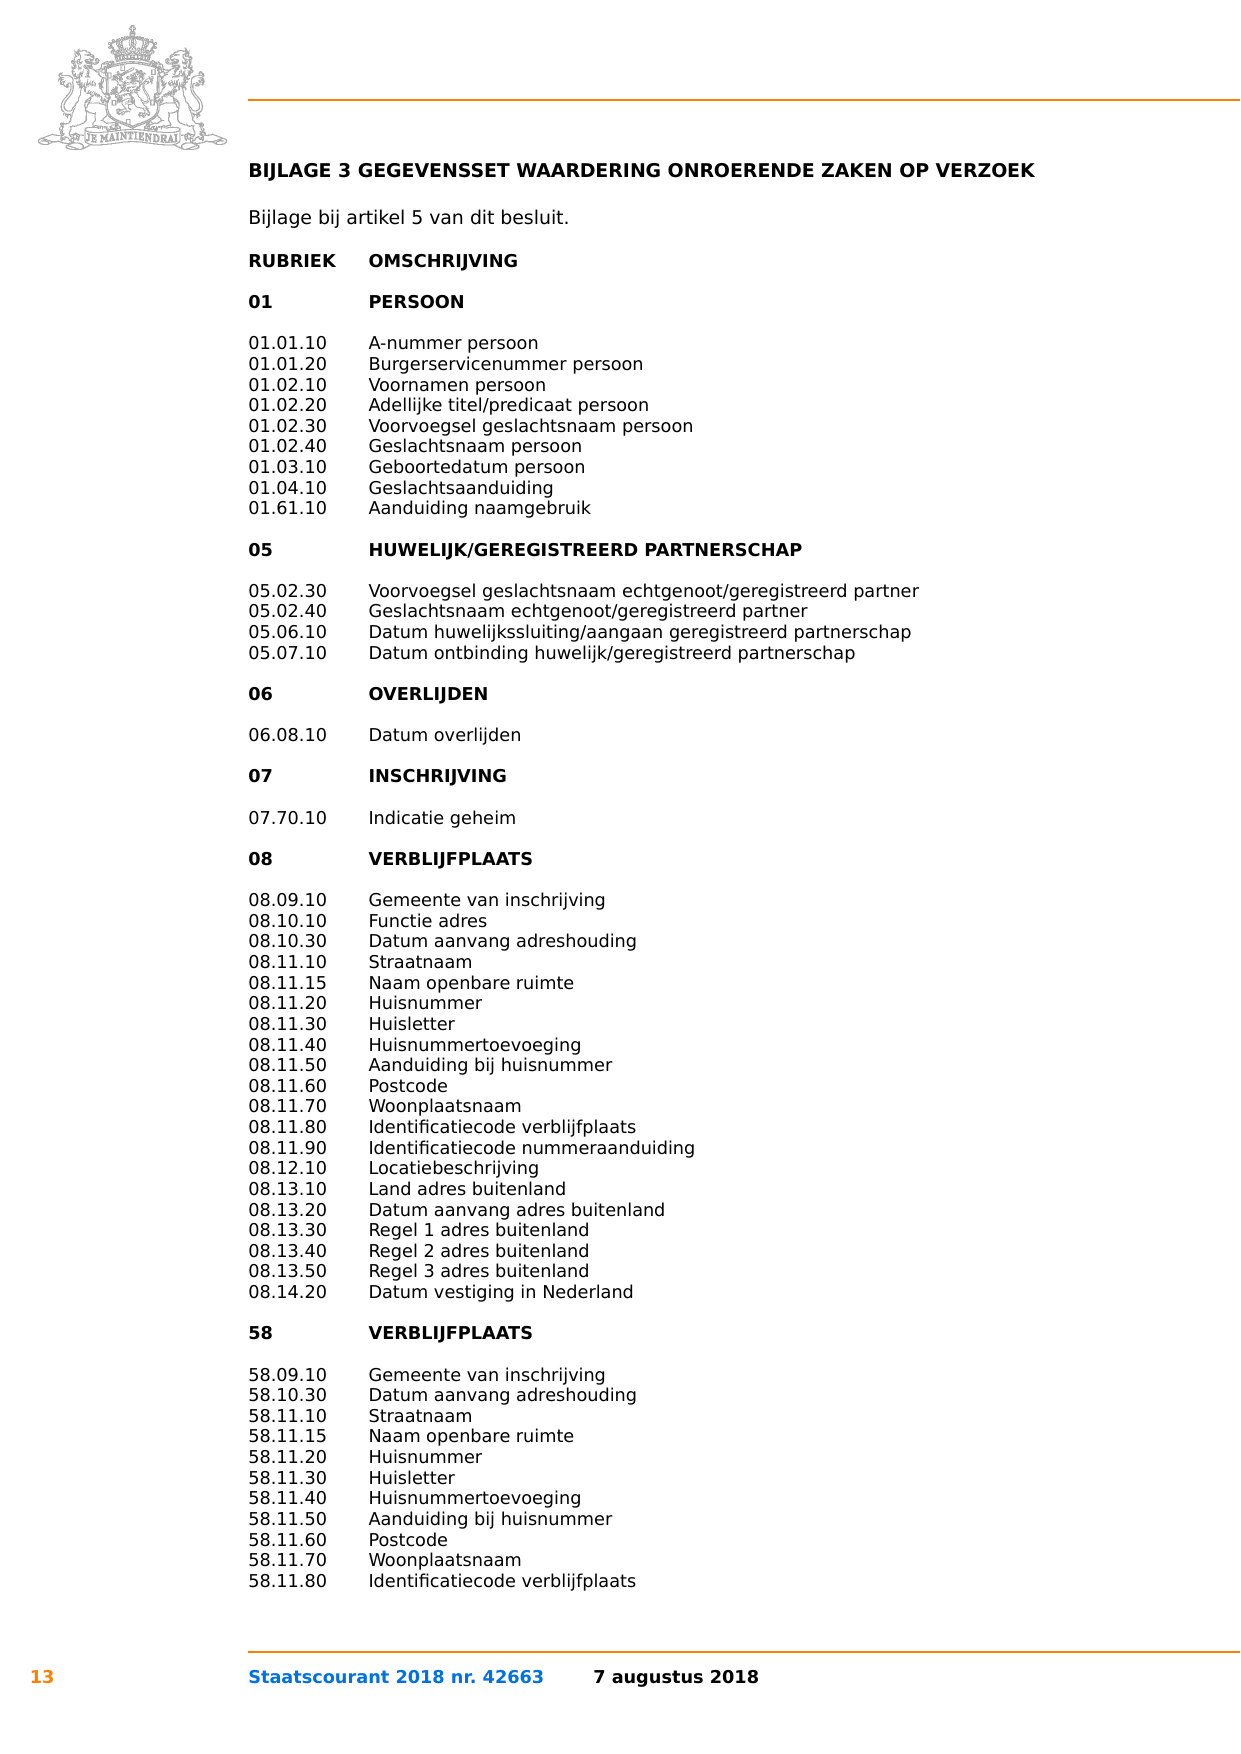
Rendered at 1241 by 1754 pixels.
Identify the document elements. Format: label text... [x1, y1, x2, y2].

table_cell Datum vestiging in Nederland [363, 1282, 1163, 1303]
table_cell [248, 560, 362, 581]
table_cell HUWELIJK/GEREGISTREERD PARTNERSCHAP [363, 540, 1163, 560]
table_cell PERSOON [363, 292, 1163, 313]
table_cell Datum huwelijkssluiting/aangaan geregistreerd partnerschap [363, 622, 1163, 643]
table_cell Geslachtsnaam echtgenoot/geregistreerd partner [363, 601, 1163, 622]
table_cell 01.01.10 [248, 333, 362, 354]
table_cell 07.70.10 [248, 808, 362, 828]
table_cell 05 [248, 540, 362, 560]
subtitle BIJLAGE 3 GEGEVENSSET WAARDERING ONROERENDE ZAKEN OP VERZOEK [248, 160, 1163, 182]
table_cell 07 [248, 766, 362, 787]
table_cell Aanduiding bij huisnummer [363, 1509, 1163, 1529]
table_cell VERBLIJFPLAATS [363, 849, 1163, 869]
table_cell Woonplaatsnaam [363, 1550, 1163, 1571]
table_cell 58.11.70 [248, 1550, 362, 1571]
table_cell 08.10.10 [248, 911, 362, 931]
table_cell Gemeente van inschrijving [363, 890, 1163, 911]
table_cell Voorvoegsel geslachtsnaam echtgenoot/geregistreerd partner [363, 581, 1163, 601]
table_cell Regel 2 adres buitenland [363, 1241, 1163, 1261]
table_cell 01.03.10 [248, 457, 362, 478]
table_cell Regel 1 adres buitenland [363, 1220, 1163, 1241]
table_cell Huisnummertoevoeging [363, 1035, 1163, 1055]
table_cell 01.04.10 [248, 478, 362, 498]
table_cell Geboortedatum persoon [363, 457, 1163, 478]
table_cell 01.02.30 [248, 416, 362, 436]
table_cell Huisletter [363, 1014, 1163, 1034]
table_cell Regel 3 adres buitenland [363, 1261, 1163, 1282]
text Bijlage bij artikel 5 van dit besluit. [248, 207, 1163, 229]
table_cell 08.11.90 [248, 1138, 362, 1158]
table_header RUBRIEK [248, 251, 362, 271]
table_cell 01.02.40 [248, 436, 362, 457]
table_cell 58.10.30 [248, 1385, 362, 1406]
table_cell 01.02.20 [248, 395, 362, 416]
table_cell 08 [248, 849, 362, 869]
table_cell Datum overlijden [363, 725, 1163, 746]
table_cell 08.13.30 [248, 1220, 362, 1241]
table_cell 08.12.10 [248, 1158, 362, 1179]
table_cell 08.11.80 [248, 1117, 362, 1138]
table_cell Huisnummer [363, 1447, 1163, 1468]
table_cell 58.11.20 [248, 1447, 362, 1468]
table_cell 01 [248, 292, 362, 313]
table_cell [363, 271, 1163, 292]
table_cell 08.13.10 [248, 1179, 362, 1199]
table_cell [248, 870, 362, 890]
table_header OMSCHRIJVING [363, 251, 1163, 271]
table_cell Straatnaam [363, 952, 1163, 973]
table_cell 58.11.50 [248, 1509, 362, 1529]
table_cell Land adres buitenland [363, 1179, 1163, 1199]
table_cell Gemeente van inschrijving [363, 1365, 1163, 1385]
table_cell [363, 1303, 1163, 1323]
table_cell [248, 1344, 362, 1364]
table_cell 58.11.40 [248, 1488, 362, 1509]
table_cell 08.11.30 [248, 1014, 362, 1034]
table_cell [363, 870, 1163, 890]
table_cell [248, 519, 362, 539]
table_cell Datum aanvang adreshouding [363, 1385, 1163, 1406]
table_cell 08.11.50 [248, 1055, 362, 1076]
table_cell Identificatiecode nummeraanduiding [363, 1138, 1163, 1158]
table_cell 01.61.10 [248, 498, 362, 519]
table_cell Huisnummertoevoeging [363, 1488, 1163, 1509]
table_cell Aanduiding bij huisnummer [363, 1055, 1163, 1076]
table_cell Voornamen persoon [363, 375, 1163, 395]
table_cell 58.09.10 [248, 1365, 362, 1385]
table_cell Datum ontbinding huwelijk/geregistreerd partnerschap [363, 643, 1163, 663]
table_cell 08.10.30 [248, 931, 362, 952]
table_cell 08.11.20 [248, 993, 362, 1014]
table_cell 58.11.80 [248, 1571, 362, 1591]
table_cell Postcode [363, 1530, 1163, 1550]
table_cell [363, 746, 1163, 766]
table_cell Huisnummer [363, 993, 1163, 1014]
table_cell [363, 1344, 1163, 1364]
table_cell [248, 313, 362, 333]
table_cell Functie adres [363, 911, 1163, 931]
table_cell Locatiebeschrijving [363, 1158, 1163, 1179]
table_cell Straatnaam [363, 1406, 1163, 1426]
table_cell Geslachtsnaam persoon [363, 436, 1163, 457]
table_cell [363, 787, 1163, 808]
table_cell 08.14.20 [248, 1282, 362, 1303]
table_cell 58.11.30 [248, 1468, 362, 1488]
table_cell 58.11.15 [248, 1426, 362, 1447]
table_cell 08.13.40 [248, 1241, 362, 1261]
table_cell [363, 313, 1163, 333]
table_cell Geslachtsaanduiding [363, 478, 1163, 498]
table_cell Woonplaatsnaam [363, 1096, 1163, 1117]
table_cell 06.08.10 [248, 725, 362, 746]
table_cell 58.11.10 [248, 1406, 362, 1426]
table_cell INSCHRIJVING [363, 766, 1163, 787]
table_cell [363, 519, 1163, 539]
table_cell [363, 560, 1163, 581]
table_cell 01.02.10 [248, 375, 362, 395]
table_cell [248, 705, 362, 725]
table_cell Adellijke titel/predicaat persoon [363, 395, 1163, 416]
table_cell Identificatiecode verblijfplaats [363, 1117, 1163, 1138]
table_cell 08.11.10 [248, 952, 362, 973]
table_cell 58 [248, 1323, 362, 1344]
table_cell [248, 271, 362, 292]
table_cell 05.07.10 [248, 643, 362, 663]
table_cell Burgerservicenummer persoon [363, 354, 1163, 374]
table_cell 05.02.40 [248, 601, 362, 622]
table_cell 58.11.60 [248, 1530, 362, 1550]
table_cell Postcode [363, 1076, 1163, 1096]
table_cell VERBLIJFPLAATS [363, 1323, 1163, 1344]
table_cell Naam openbare ruimte [363, 973, 1163, 993]
table_cell 08.11.70 [248, 1096, 362, 1117]
table_cell 06 [248, 684, 362, 704]
table_cell 08.11.15 [248, 973, 362, 993]
table_cell 08.13.50 [248, 1261, 362, 1282]
table_cell 05.02.30 [248, 581, 362, 601]
table_cell Huisletter [363, 1468, 1163, 1488]
table_cell 08.11.40 [248, 1035, 362, 1055]
table_cell [248, 828, 362, 849]
table_cell [363, 828, 1163, 849]
table_cell [248, 663, 362, 684]
table_cell Aanduiding naamgebruik [363, 498, 1163, 519]
table_cell [248, 1303, 362, 1323]
table_cell [248, 746, 362, 766]
table_cell [248, 787, 362, 808]
table_cell [363, 705, 1163, 725]
table_cell 01.01.20 [248, 354, 362, 374]
table_cell Naam openbare ruimte [363, 1426, 1163, 1447]
table_cell A-nummer persoon [363, 333, 1163, 354]
table_cell [363, 663, 1163, 684]
table_cell 05.06.10 [248, 622, 362, 643]
table_cell 08.13.20 [248, 1200, 362, 1220]
table_cell Indicatie geheim [363, 808, 1163, 828]
table_cell Voorvoegsel geslachtsnaam persoon [363, 416, 1163, 436]
table_cell Identificatiecode verblijfplaats [363, 1571, 1163, 1591]
table_cell 08.09.10 [248, 890, 362, 911]
table_cell OVERLIJDEN [363, 684, 1163, 704]
table_cell Datum aanvang adres buitenland [363, 1200, 1163, 1220]
table_cell 08.11.60 [248, 1076, 362, 1096]
picture [38, 25, 227, 150]
table_cell Datum aanvang adreshouding [363, 931, 1163, 952]
